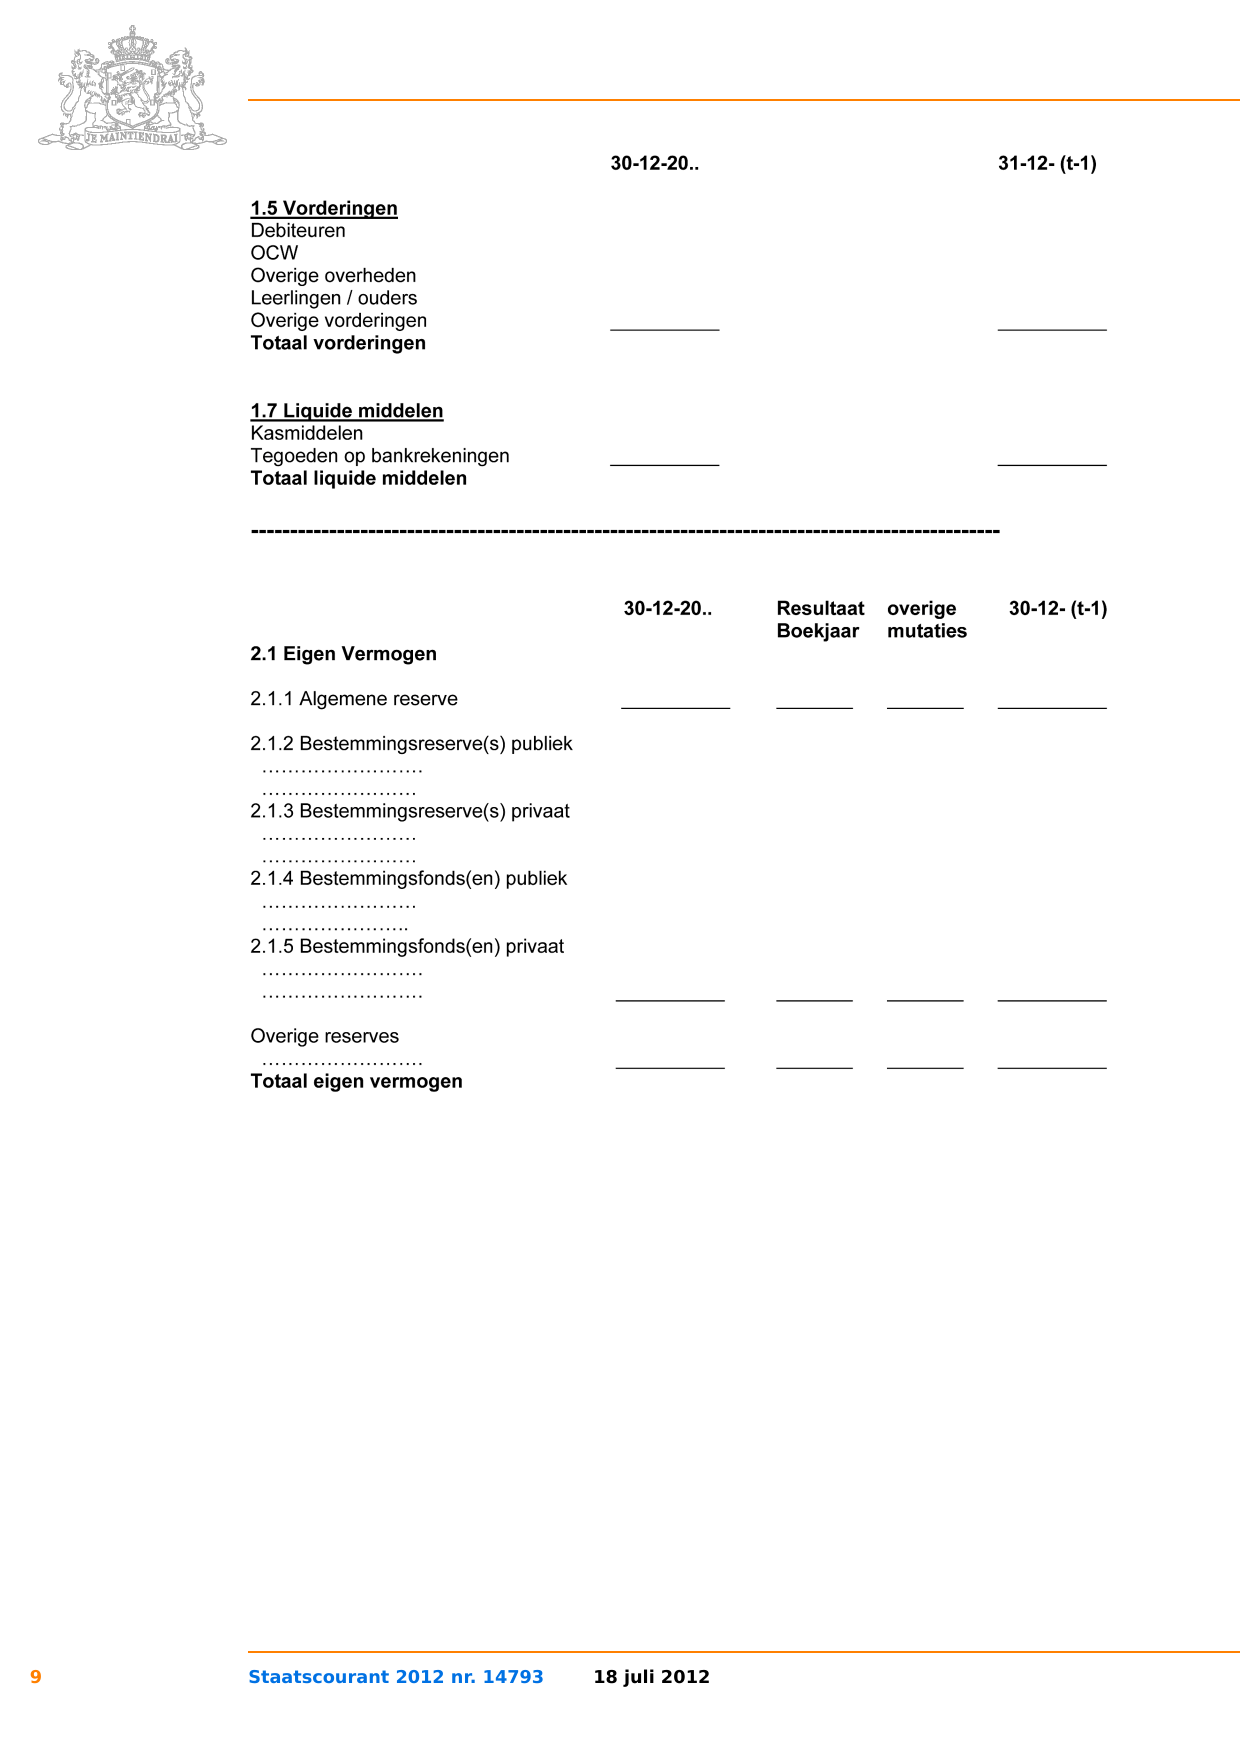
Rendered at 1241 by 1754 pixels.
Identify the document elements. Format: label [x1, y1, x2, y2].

picture [248, 151, 1134, 1138]
picture [38, 25, 227, 150]
